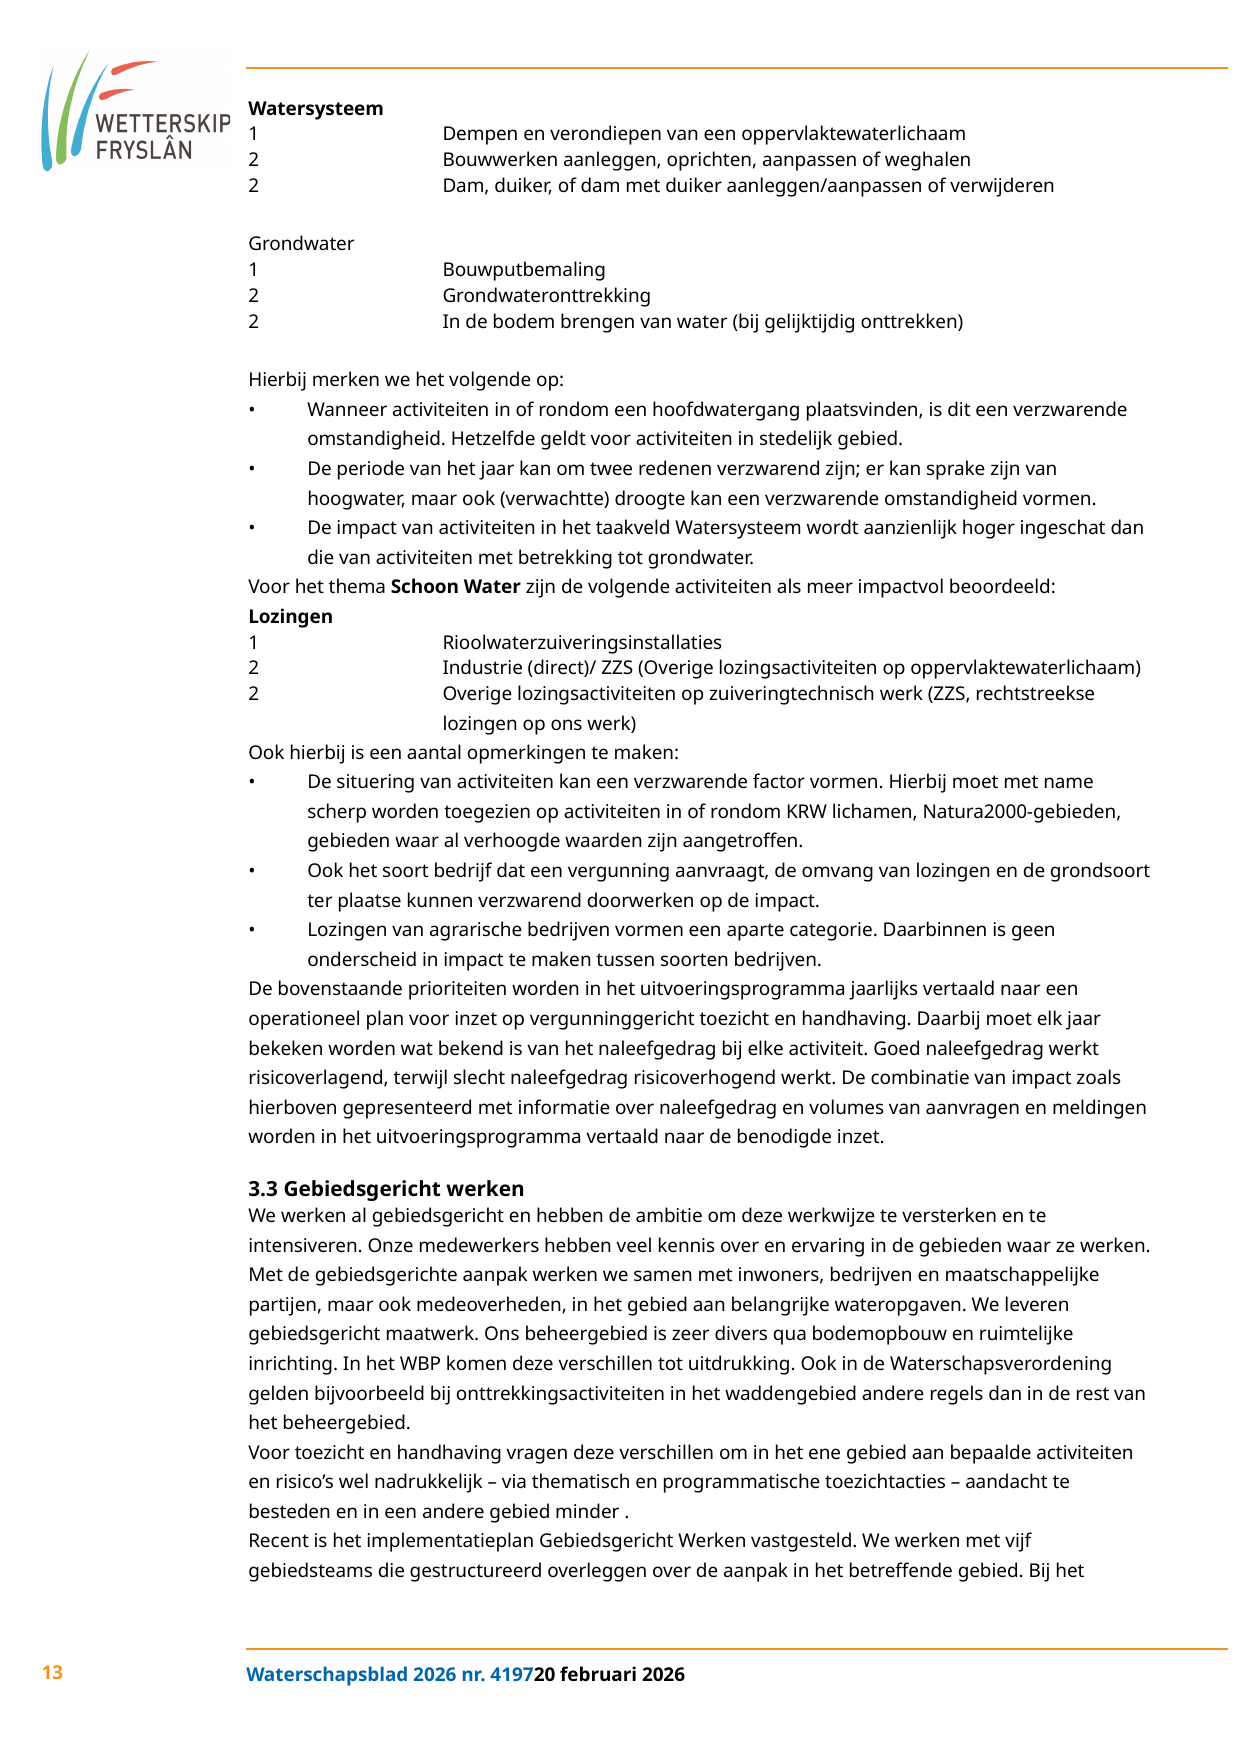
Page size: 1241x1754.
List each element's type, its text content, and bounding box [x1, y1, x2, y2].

list Wanneer activiteiten in of rondom een hoofdwatergang plaatsvinden, is dit een verzwarende omstandigheid. Hetzelfde geldt voor activiteiten in stedelijk gebied. [248, 396, 1152, 451]
table_cell Grondwateronttrekking [442, 282, 1152, 308]
table_cell Dempen en verondiepen van een oppervlaktewaterlichaam [442, 121, 1152, 146]
table_cell Industrie (direct)/ ZZS (Overige lozingsactiviteiten op oppervlaktewaterlichaam) [442, 655, 1152, 680]
table_cell 1 [248, 629, 442, 654]
text We werken al gebiedsgericht en hebben de ambitie om deze werkwijze te versterken en te intensiveren. Onze medewerkers hebben veel kennis over en ervaring in de gebieden waar ze werken. Met de gebiedsgerichte aanpak werken we samen met inwoners, bedrijven en maatschappelijke partijen, maar ook medeoverheden, in het gebied aan belangrijke wateropgaven. We leveren gebiedsgericht maatwerk. Ons beheergebied is zeer divers qua bodemopbouw en ruimtelijke inrichting. In het WBP komen deze verschillen tot uitdrukking. Ook in de Waterschapsverordening gelden bijvoorbeeld bij onttrekkingsactiviteiten in het waddengebied andere regels dan in de rest van het beheergebied. [248, 1202, 1152, 1435]
text Recent is het implementatieplan Gebiedsgericht Werken vastgesteld. We werken met vijf gebiedsteams die gestructureerd overleggen over de aanpak in het betreffende gebied. Bij het [248, 1528, 1152, 1583]
table_header Lozingen [248, 603, 1152, 629]
text De bovenstaande prioriteiten worden in het uitvoeringsprogramma jaarlijks vertaald naar een operationeel plan voor inzet op vergunninggericht toezicht en handhaving. Daarbij moet elk jaar bekeken worden wat bekend is van het naleefgedrag bij elke activiteit. Goed naleefgedrag werkt risicoverlagend, terwijl slecht naleefgedrag risicoverhogend werkt. De combinatie van impact zoals hierboven gepresenteerd met informatie over naleefgedrag en volumes van aanvragen en meldingen worden in het uitvoeringsprogramma vertaald naar de benodigde inzet. [248, 976, 1152, 1149]
table_cell 2 [248, 680, 442, 736]
table_cell Bouwputbemaling [442, 256, 1152, 282]
text Ook hierbij is een aantal opmerkingen te maken: [248, 739, 1152, 764]
list De situering van activiteiten kan een verzwarende factor vormen. Hierbij moet met name scherp worden toegezien op activiteiten in of rondom KRW lichamen, Natura2000-gebieden, gebieden waar al verhoogde waarden zijn aangetroffen. [248, 768, 1152, 853]
text Hierbij merken we het volgende op: [248, 366, 1152, 392]
table_header Grondwater [248, 231, 1152, 256]
picture [41, 47, 231, 172]
table_cell Overige lozingsactiviteiten op zuiveringtechnisch werk (ZZS, rechtstreekse lozingen op ons werk) [442, 680, 1152, 736]
text Voor het thema Schoon Water zijn de volgende activiteiten als meer impactvol beoordeeld: [248, 573, 1152, 599]
table_cell 2 [248, 172, 442, 198]
table_cell 2 [248, 282, 442, 308]
table_cell Bouwwerken aanleggen, oprichten, aanpassen of weghalen [442, 146, 1152, 172]
table_cell 2 [248, 655, 442, 680]
list De impact van activiteiten in het taakveld Watersysteem wordt aanzienlijk hoger ingeschat dan die van activiteiten met betrekking tot grondwater. [248, 514, 1152, 569]
table_cell 1 [248, 256, 442, 282]
list Ook het soort bedrijf dat een vergunning aanvraagt, de omvang van lozingen en de grondsoort ter plaatse kunnen verzwarend doorwerken op de impact. [248, 857, 1152, 912]
text 3.3 Gebiedsgericht werken [248, 1174, 1152, 1202]
list De periode van het jaar kan om twee redenen verzwarend zijn; er kan sprake zijn van hoogwater, maar ook (verwachtte) droogte kan een verzwarende omstandigheid vormen. [248, 455, 1152, 510]
table_cell 2 [248, 308, 442, 333]
table_header Watersysteem [248, 95, 1152, 121]
table_cell 1 [248, 121, 442, 146]
table_cell 2 [248, 146, 442, 172]
list Lozingen van agrarische bedrijven vormen een aparte categorie. Daarbinnen is geen onderscheid in impact te maken tussen soorten bedrijven. [248, 916, 1152, 972]
table_cell Dam, duiker, of dam met duiker aanleggen/aanpassen of verwijderen [442, 172, 1152, 198]
table_cell Rioolwaterzuiveringsinstallaties [442, 629, 1152, 654]
table_cell In de bodem brengen van water (bij gelijktijdig onttrekken) [442, 308, 1152, 333]
text Voor toezicht en handhaving vragen deze verschillen om in het ene gebied aan bepaalde activiteiten en risico’s wel nadrukkelijk – via thematisch en programmatische toezichtacties – aandacht te besteden en in een andere gebied minder . [248, 1439, 1152, 1524]
